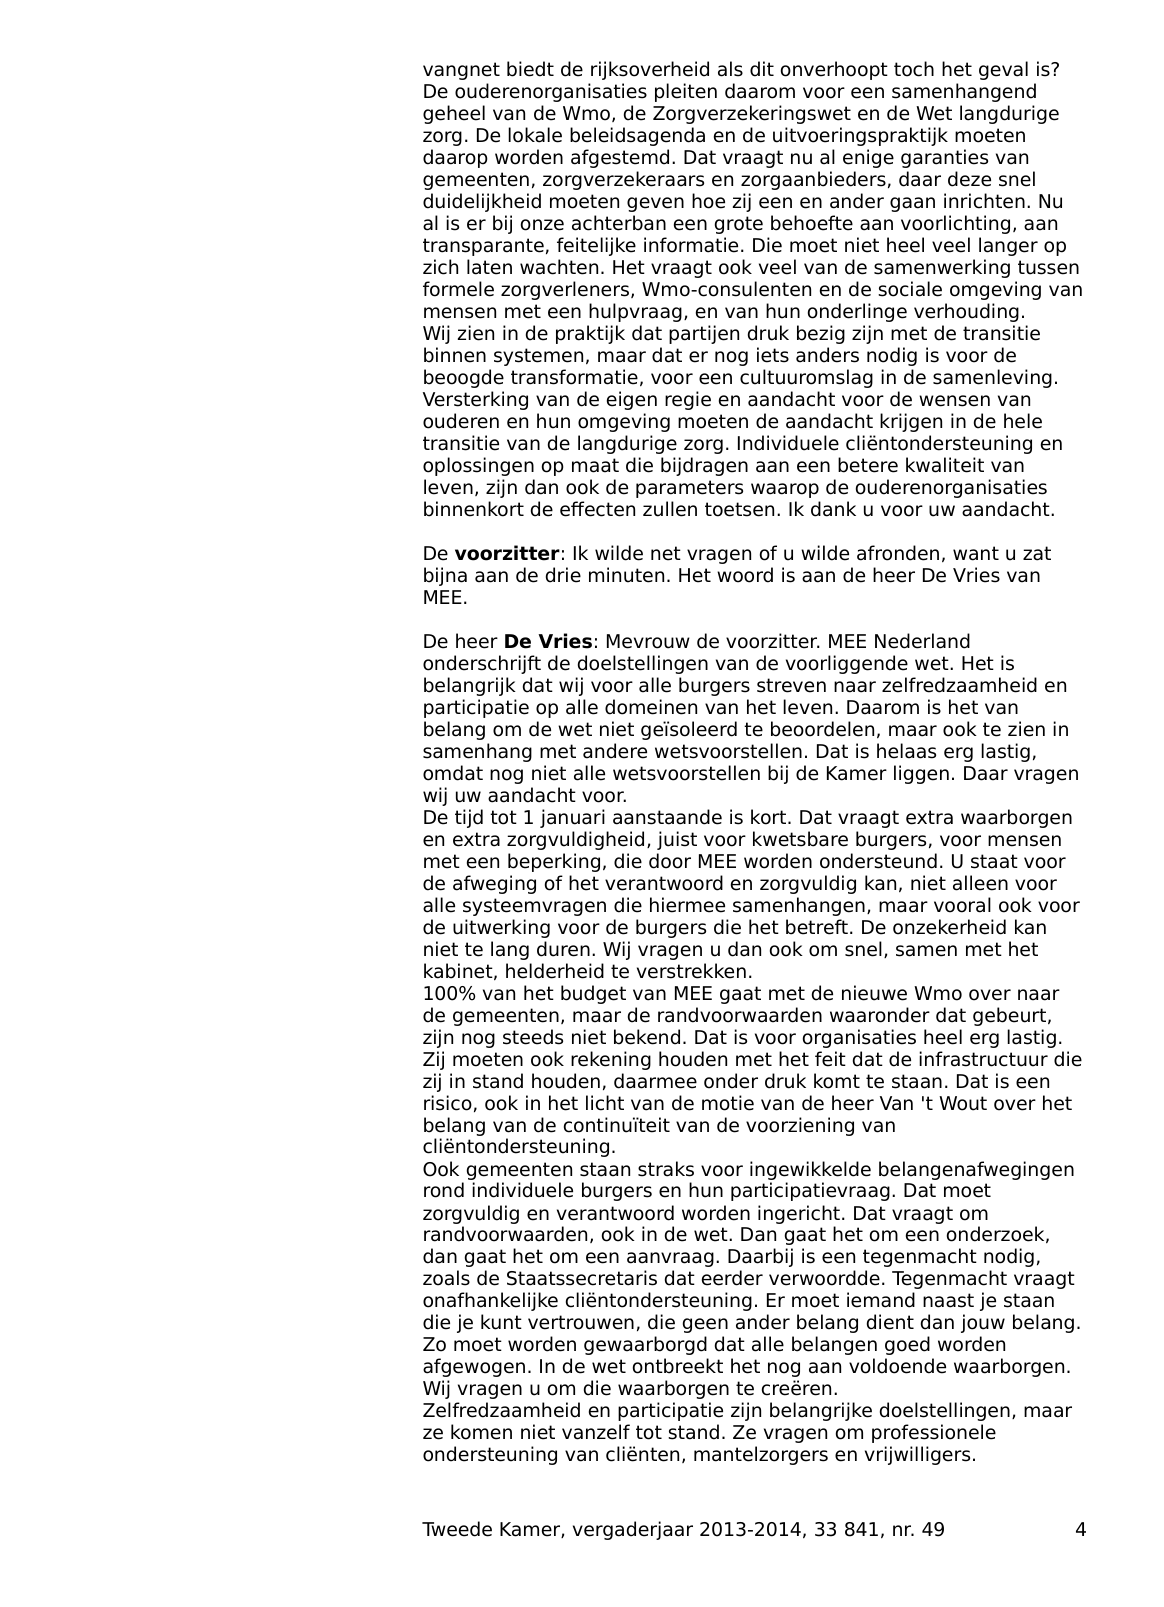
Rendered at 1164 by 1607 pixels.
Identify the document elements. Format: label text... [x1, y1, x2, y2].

text De tijd tot 1 januari aanstaande is kort. Dat vraagt extra waarborgen en extra zorgvuldigheid, juist voor kwetsbare burgers, voor mensen met een beperking, die door MEE worden ondersteund. U staat voor de afweging of het verantwoord en zorgvuldig kan, niet alleen voor alle systeemvragen die hiermee samenhangen, maar vooral ook voor de uitwerking voor de burgers die het betreft. De onzekerheid kan niet te lang duren. Wij vragen u dan ook om snel, samen met het kabinet, helderheid te verstrekken. [422, 807, 1087, 983]
text vangnet biedt de rijksoverheid als dit onverhoopt toch het geval is? De ouderenorganisaties pleiten daarom voor een samenhangend geheel van de Wmo, de Zorgverzekeringswet en de Wet langdurige zorg. De lokale beleidsagenda en de uitvoeringspraktijk moeten daarop worden afgestemd. Dat vraagt nu al enige garanties van gemeenten, zorgverzekeraars en zorgaanbieders, daar deze snel duidelijkheid moeten geven hoe zij een en ander gaan inrichten. Nu al is er bij onze achterban een grote behoefte aan voorlichting, aan transparante, feitelijke informatie. Die moet niet heel veel langer op zich laten wachten. Het vraagt ook veel van de samenwerking tussen formele zorgverleners, Wmo-consulenten en de sociale omgeving van mensen met een hulpvraag, en van hun onderlinge verhouding. [422, 59, 1087, 323]
text Ook gemeenten staan straks voor ingewikkelde belangenafwegingen rond individuele burgers en hun participatievraag. Dat moet zorgvuldig en verantwoord worden ingericht. Dat vraagt om randvoorwaarden, ook in de wet. Dan gaat het om een onderzoek, dan gaat het om een aanvraag. Daarbij is een tegenmacht nodig, zoals de Staatssecretaris dat eerder verwoordde. Tegenmacht vraagt onafhankelijke cliëntondersteuning. Er moet iemand naast je staan die je kunt vertrouwen, die geen ander belang dient dan jouw belang. Zo moet worden gewaarborgd dat alle belangen goed worden afgewogen. In de wet ontbreekt het nog aan voldoende waarborgen. Wij vragen u om die waarborgen te creëren. [422, 1158, 1087, 1400]
text Zelfredzaamheid en participatie zijn belangrijke doelstellingen, maar ze komen niet vanzelf tot stand. Ze vragen om professionele ondersteuning van cliënten, mantelzorgers en vrijwilligers. [422, 1400, 1087, 1466]
text De voorzitter: Ik wilde net vragen of u wilde afronden, want u zat bijna aan de drie minuten. Het woord is aan de heer De Vries van MEE. [422, 543, 1087, 609]
text De heer De Vries: Mevrouw de voorzitter. MEE Nederland onderschrijft de doelstellingen van de voorliggende wet. Het is belangrijk dat wij voor alle burgers streven naar zelfredzaamheid en participatie op alle domeinen van het leven. Daarom is het van belang om de wet niet geïsoleerd te beoordelen, maar ook te zien in samenhang met andere wetsvoorstellen. Dat is helaas erg lastig, omdat nog niet alle wetsvoorstellen bij de Kamer liggen. Daar vragen wij uw aandacht voor. [422, 631, 1087, 807]
text Wij zien in de praktijk dat partijen druk bezig zijn met de transitie binnen systemen, maar dat er nog iets anders nodig is voor de beoogde transformatie, voor een cultuuromslag in de samenleving. Versterking van de eigen regie en aandacht voor de wensen van ouderen en hun omgeving moeten de aandacht krijgen in de hele transitie van de langdurige zorg. Individuele cliëntondersteuning en oplossingen op maat die bijdragen aan een betere kwaliteit van leven, zijn dan ook de parameters waarop de ouderenorganisaties binnenkort de effecten zullen toetsen. Ik dank u voor uw aandacht. [422, 323, 1087, 521]
text 100% van het budget van MEE gaat met de nieuwe Wmo over naar de gemeenten, maar de randvoorwaarden waaronder dat gebeurt, zijn nog steeds niet bekend. Dat is voor organisaties heel erg lastig. Zij moeten ook rekening houden met het feit dat de infrastructuur die zij in stand houden, daarmee onder druk komt te staan. Dat is een risico, ook in het licht van de motie van de heer Van 't Wout over het belang van de continuïteit van de voorziening van cliëntondersteuning. [422, 983, 1087, 1158]
